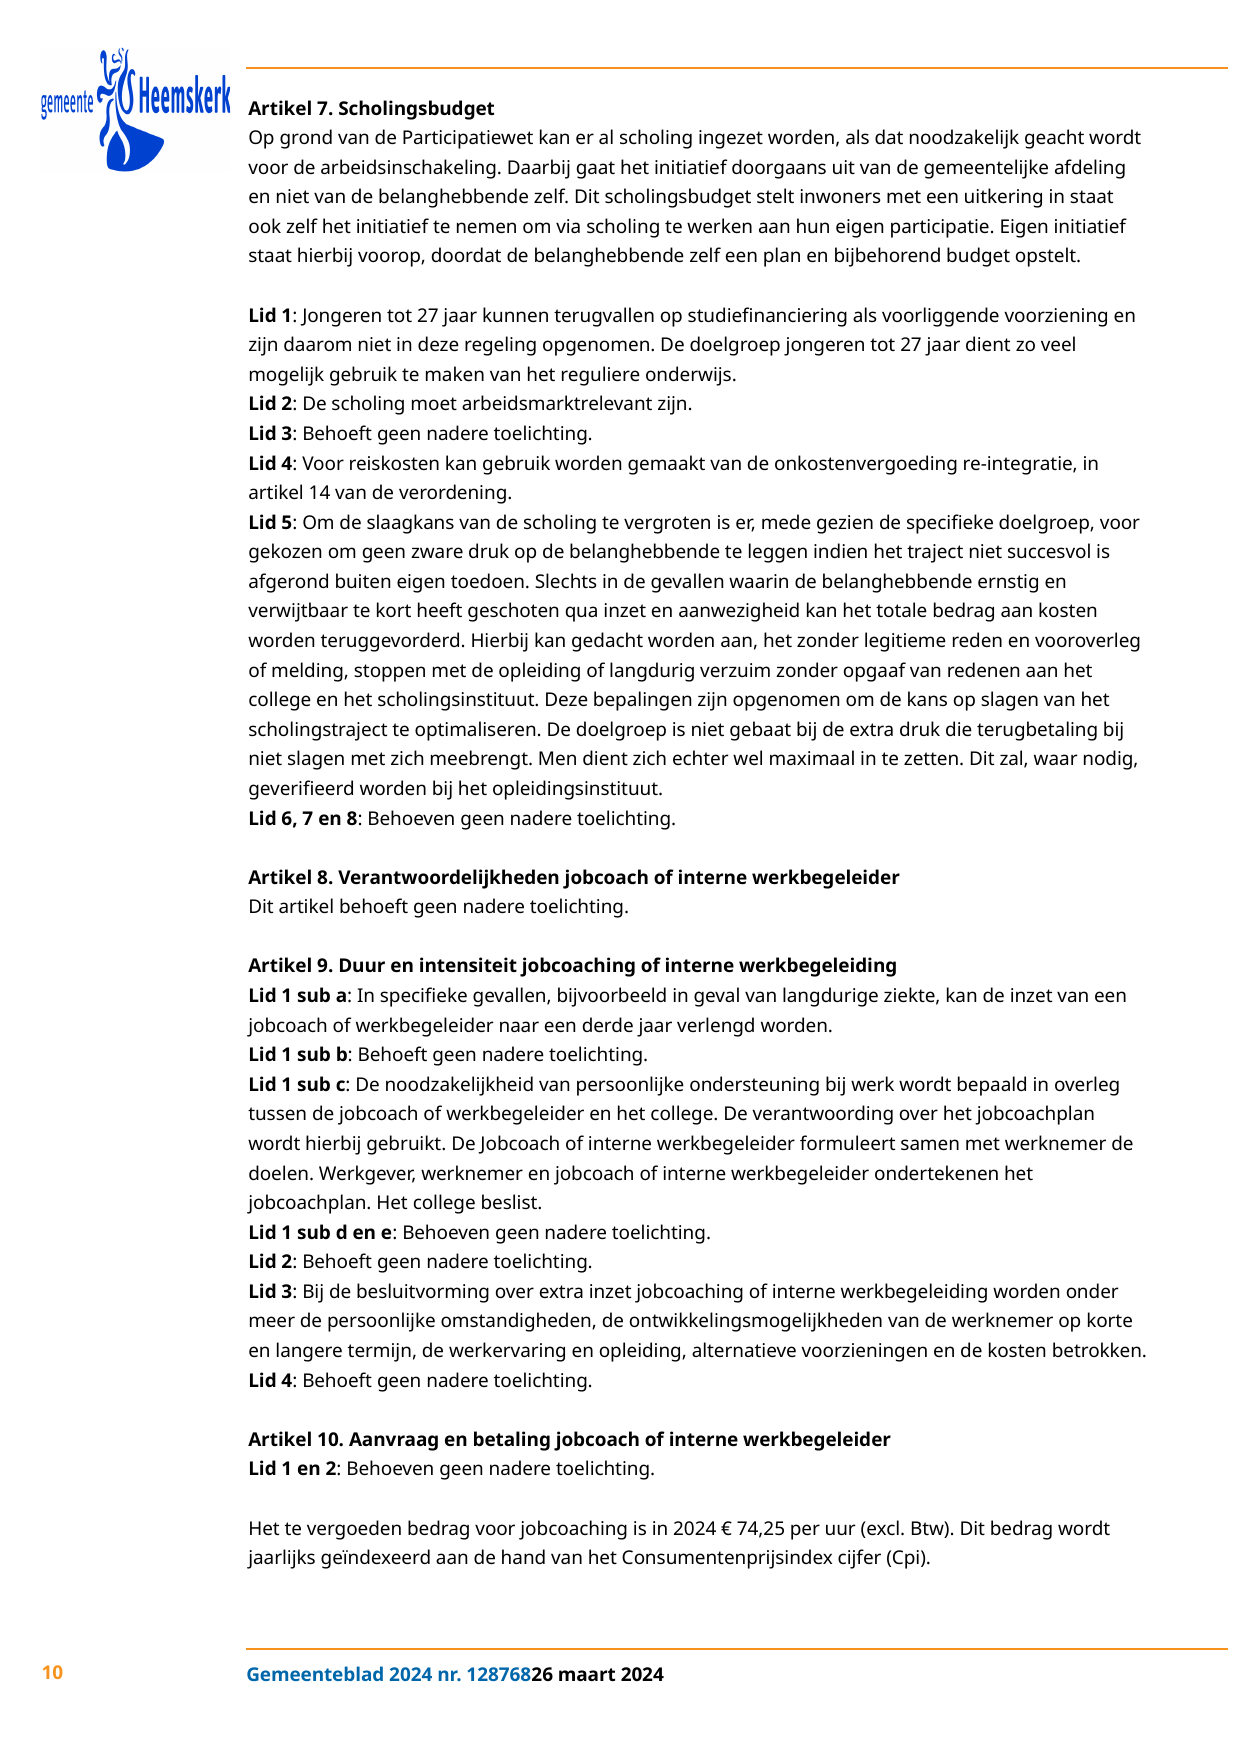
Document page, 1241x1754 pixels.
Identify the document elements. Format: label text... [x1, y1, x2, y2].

text Artikel 9. Duur en intensiteit jobcoaching of interne werkbegeleiding [248, 953, 1152, 978]
text Lid 3: Bij de besluitvorming over extra inzet jobcoaching of interne werkbegeleiding worden onder meer de persoonlijke omstandigheden, de ontwikkelingsmogelijkheden van de werknemer op korte en langere termijn, de werkervaring en opleiding, alternatieve voorzieningen en de kosten betrokken. [248, 1278, 1152, 1363]
text Lid 1 sub a: In specifieke gevallen, bijvoorbeeld in geval van langdurige ziekte, kan de inzet van een jobcoach of werkbegeleider naar een derde jaar verlengd worden. [248, 982, 1152, 1038]
text Artikel 7. Scholingsbudget [248, 95, 1152, 121]
text Dit artikel behoeft geen nadere toelichting. [248, 893, 1152, 919]
text Artikel 10. Aanvraag en betaling jobcoach of interne werkbegeleider [248, 1426, 1152, 1452]
text Artikel 8. Verantwoordelijkheden jobcoach of interne werkbegeleider [248, 864, 1152, 890]
text zijn daarom niet in deze regeling opgenomen. De doelgroep jongeren tot 27 jaar dient zo veel mogelijk gebruik te maken van het reguliere onderwijs. [248, 331, 1152, 387]
text Lid 5: Om de slaagkans van de scholing te vergroten is er, mede gezien de specifieke doelgroep, voor gekozen om geen zware druk op de belanghebbende te leggen indien het traject niet succesvol is afgerond buiten eigen toedoen. Slechts in de gevallen waarin de belanghebbende ernstig en verwijtbaar te kort heeft geschoten qua inzet en aanwezigheid kan het totale bedrag aan kosten worden teruggevorderd. Hierbij kan gedacht worden aan, het zonder legitieme reden en vooroverleg of melding, stoppen met de opleiding of langdurig verzuim zonder opgaaf van redenen aan het college en het scholingsinstituut. Deze bepalingen zijn opgenomen om de kans op slagen van het scholingstraject te optimaliseren. De doelgroep is niet gebaat bij de extra druk die terugbetaling bij niet slagen met zich meebrengt. Men dient zich echter wel maximaal in te zetten. Dit zal, waar nodig, geverifieerd worden bij het opleidingsinstituut. [248, 509, 1152, 801]
text Lid 4: Behoeft geen nadere toelichting. [248, 1367, 1152, 1393]
text Lid 1 en 2: Behoeven geen nadere toelichting. [248, 1456, 1152, 1481]
text Op grond van de Participatiewet kan er al scholing ingezet worden, als dat noodzakelijk geacht wordt voor de arbeidsinschakeling. Daarbij gaat het initiatief doorgaans uit van de gemeentelijke afdeling en niet van de belanghebbende zelf. Dit scholingsbudget stelt inwoners met een uitkering in staat ook zelf het initiatief te nemen om via scholing te werken aan hun eigen participatie. Eigen initiatief staat hierbij voorop, doordat de belanghebbende zelf een plan en bijbehorend budget opstelt. [248, 124, 1152, 268]
text Lid 2: De scholing moet arbeidsmarktrelevant zijn. [248, 391, 1152, 416]
text Lid 2: Behoeft geen nadere toelichting. [248, 1248, 1152, 1274]
text Lid 6, 7 en 8: Behoeven geen nadere toelichting. [248, 805, 1152, 831]
text Lid 1: Jongeren tot 27 jaar kunnen terugvallen op studiefinanciering als voorliggende voorziening en [248, 302, 1152, 328]
text Het te vergoeden bedrag voor jobcoaching is in 2024 € 74,25 per uur (excl. Btw). Dit bedrag wordt jaarlijks geïndexeerd aan de hand van het Consumentenprijsindex cijfer (Cpi). [248, 1515, 1152, 1570]
text Lid 3: Behoeft geen nadere toelichting. [248, 420, 1152, 446]
text Lid 4: Voor reiskosten kan gebruik worden gemaakt van de onkostenvergoeding re-integratie, in artikel 14 van de verordening. [248, 450, 1152, 505]
text Lid 1 sub b: Behoeft geen nadere toelichting. [248, 1041, 1152, 1067]
text Lid 1 sub d en e: Behoeven geen nadere toelichting. [248, 1219, 1152, 1245]
picture [41, 47, 231, 172]
text Lid 1 sub c: De noodzakelijkheid van persoonlijke ondersteuning bij werk wordt bepaald in overleg tussen de jobcoach of werkbegeleider en het college. De verantwoording over het jobcoachplan wordt hierbij gebruikt. De Jobcoach of interne werkbegeleider formuleert samen met werknemer de doelen. Werkgever, werknemer en jobcoach of interne werkbegeleider ondertekenen het jobcoachplan. Het college beslist. [248, 1071, 1152, 1215]
